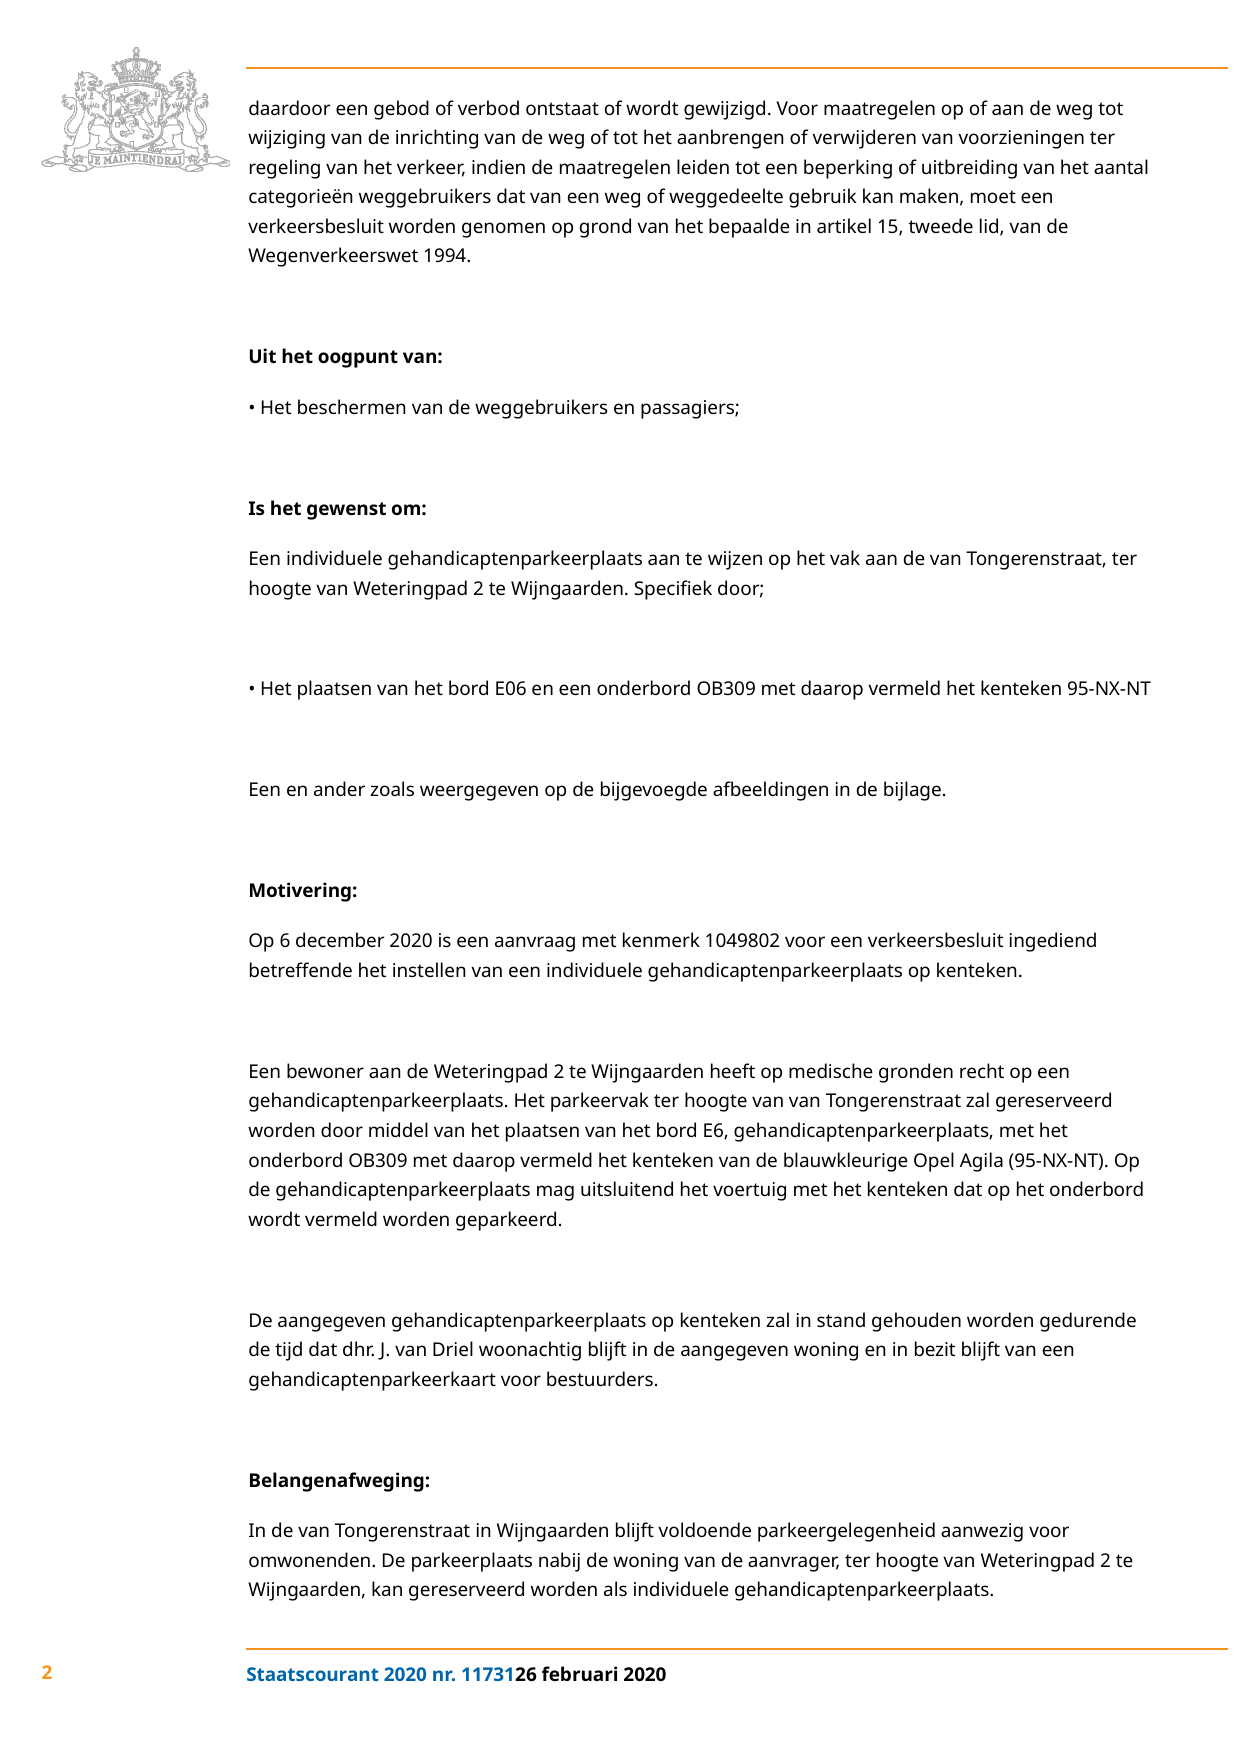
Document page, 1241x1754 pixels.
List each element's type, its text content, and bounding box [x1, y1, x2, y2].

text Een individuele gehandicaptenparkeerplaats aan te wijzen op het vak aan de van Tongerenstraat, ter hoogte van Weteringpad 2 te Wijngaarden. Specifiek door; [248, 545, 1152, 601]
text De aangegeven gehandicaptenparkeerplaats op kenteken zal in stand gehouden worden gedurende de tijd dat dhr. J. van Driel woonachtig blijft in de aangegeven woning en in bezit blijft van een gehandicaptenparkeerkaart voor bestuurders. [248, 1307, 1152, 1392]
text • Het beschermen van de weggebruikers en passagiers; [248, 394, 1152, 420]
picture [41, 47, 231, 172]
text Is het gewenst om: [248, 495, 1152, 521]
text In de van Tongerenstraat in Wijngaarden blijft voldoende parkeergelegenheid aanwezig voor omwonenden. De parkeerplaats nabij de woning van de aanvrager, ter hoogte van Weteringpad 2 te Wijngaarden, kan gereserveerd worden als individuele gehandicaptenparkeerplaats. [248, 1517, 1152, 1602]
text Uit het oogpunt van: [248, 343, 1152, 369]
text daardoor een gebod of verbod ontstaat of wordt gewijzigd. Voor maatregelen op of aan de weg tot wijziging van de inrichting van de weg of tot het aanbrengen of verwijderen van voorzieningen ter regeling van het verkeer, indien de maatregelen leiden tot een beperking of uitbreiding van het aantal categorieën weggebruikers dat van een weg of weggedeelte gebruik kan maken, moet een verkeersbesluit worden genomen op grond van het bepaalde in artikel 15, tweede lid, van de Wegenverkeerswet 1994. [248, 95, 1152, 268]
text Belangenafweging: [248, 1467, 1152, 1493]
text Een en ander zoals weergegeven op de bijgevoegde afbeeldingen in de bijlage. [248, 776, 1152, 802]
text Motivering: [248, 877, 1152, 903]
text Een bewoner aan de Weteringpad 2 te Wijngaarden heeft op medische gronden recht op een gehandicaptenparkeerplaats. Het parkeervak ter hoogte van van Tongerenstraat zal gereserveerd worden door middel van het plaatsen van het bord E6, gehandicaptenparkeerplaats, met het onderbord OB309 met daarop vermeld het kenteken van de blauwkleurige Opel Agila (95-NX-NT). Op de gehandicaptenparkeerplaats mag uitsluitend het voertuig met het kenteken dat op het onderbord wordt vermeld worden geparkeerd. [248, 1058, 1152, 1232]
text Op 6 december 2020 is een aanvraag met kenmerk 1049802 voor een verkeersbesluit ingediend betreffende het instellen van een individuele gehandicaptenparkeerplaats op kenteken. [248, 928, 1152, 983]
text • Het plaatsen van het bord E06 en een onderbord OB309 met daarop vermeld het kenteken 95-NX-NT [248, 676, 1152, 701]
